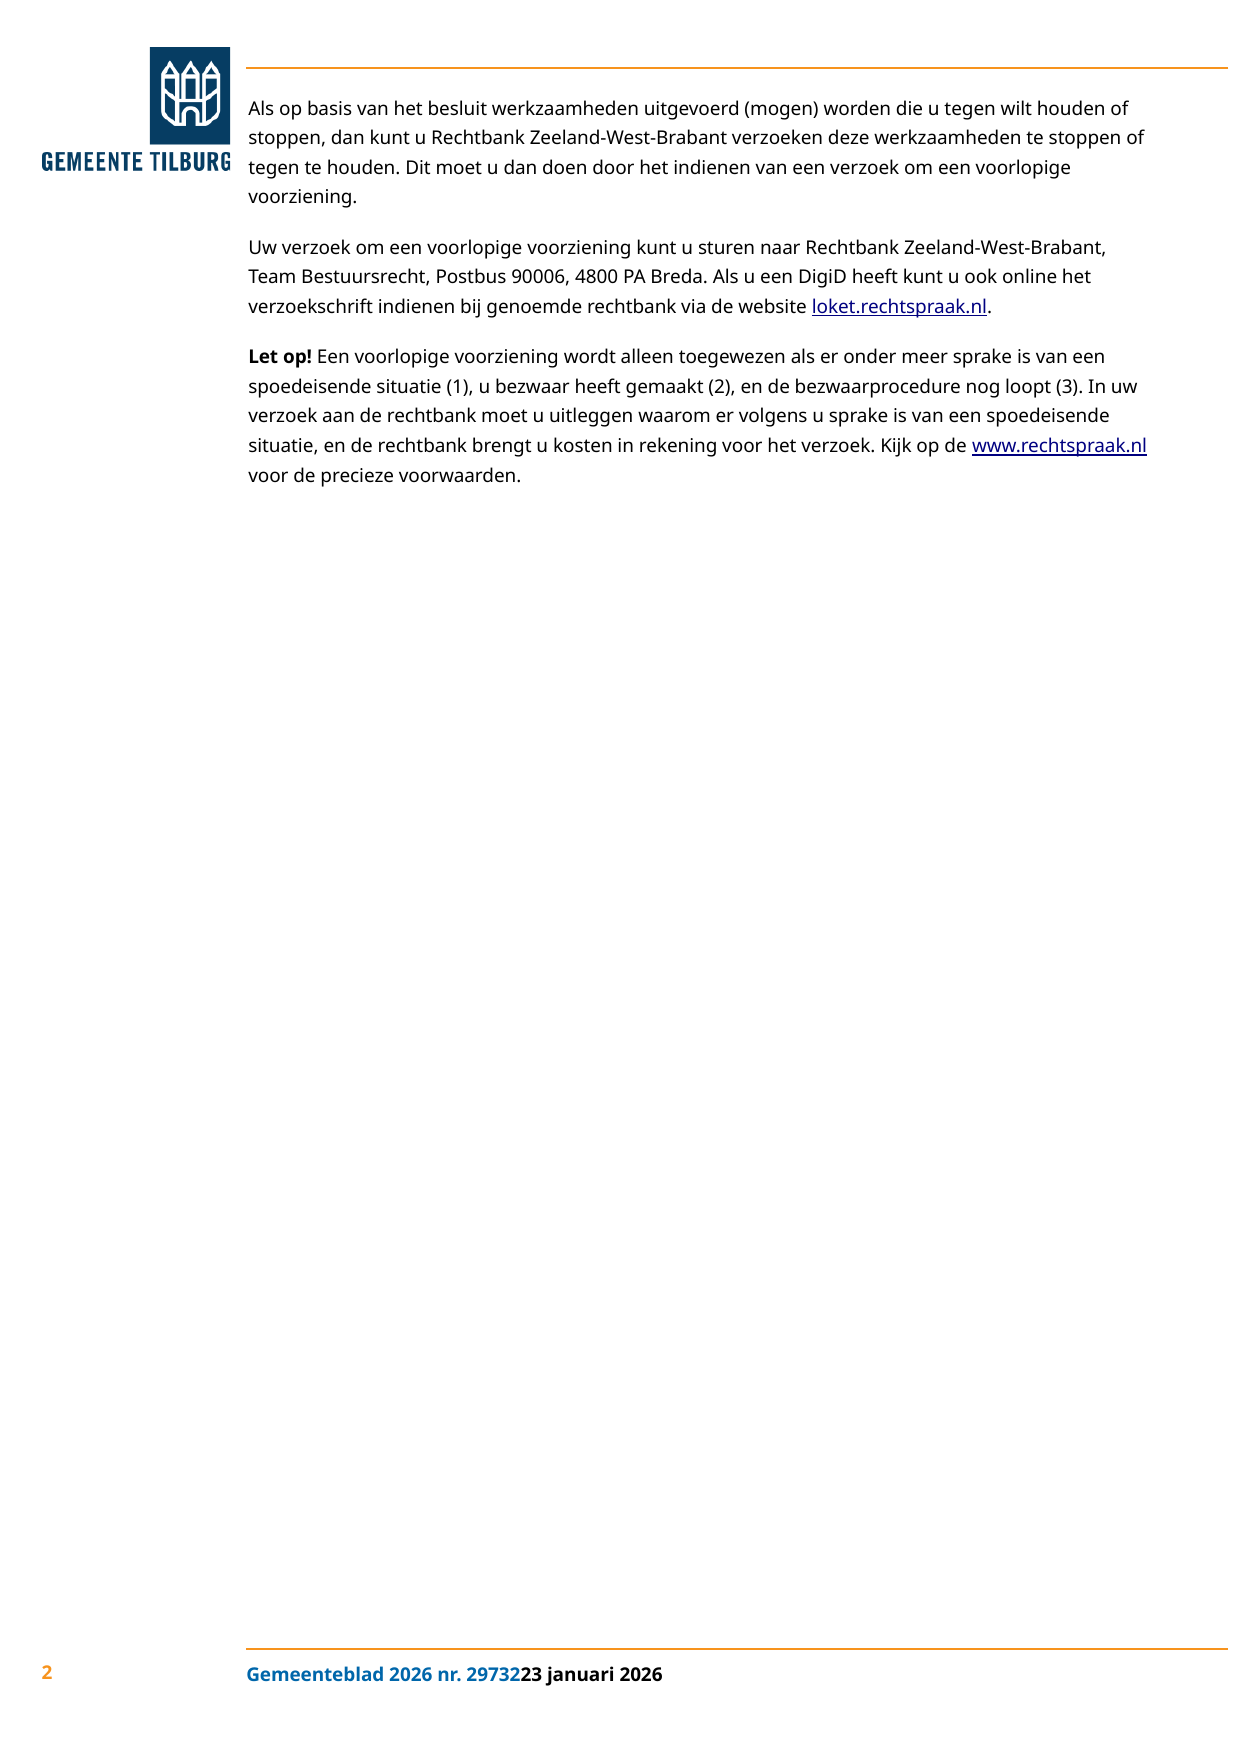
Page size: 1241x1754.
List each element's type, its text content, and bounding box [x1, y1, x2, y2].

text Let op! Een voorlopige voorziening wordt alleen toegewezen als er onder meer sprake is van een spoedeisende situatie (1), u bezwaar heeft gemaakt (2), en de bezwaarprocedure nog loopt (3). In uw verzoek aan de rechtbank moet u uitleggen waarom er volgens u sprake is van een spoedeisende situatie, en de rechtbank brengt u kosten in rekening voor het verzoek. Kijk op de www.rechtspraak.nl voor de precieze voorwaarden. [248, 343, 1152, 488]
text Uw verzoek om een voorlopige voorziening kunt u sturen naar Rechtbank Zeeland-West-Brabant, Team Bestuursrecht, Postbus 90006, 4800 PA Breda. Als u een DigiD heeft kunt u ook online het verzoekschrift indienen bij genoemde rechtbank via de website loket.rechtspraak.nl. [248, 234, 1152, 319]
picture [41, 47, 231, 172]
text Als op basis van het besluit werkzaamheden uitgevoerd (mogen) worden die u tegen wilt houden of stoppen, dan kunt u Rechtbank Zeeland-West-Brabant verzoeken deze werkzaamheden te stoppen of tegen te houden. Dit moet u dan doen door het indienen van een verzoek om een voorlopige voorziening. [248, 95, 1152, 209]
